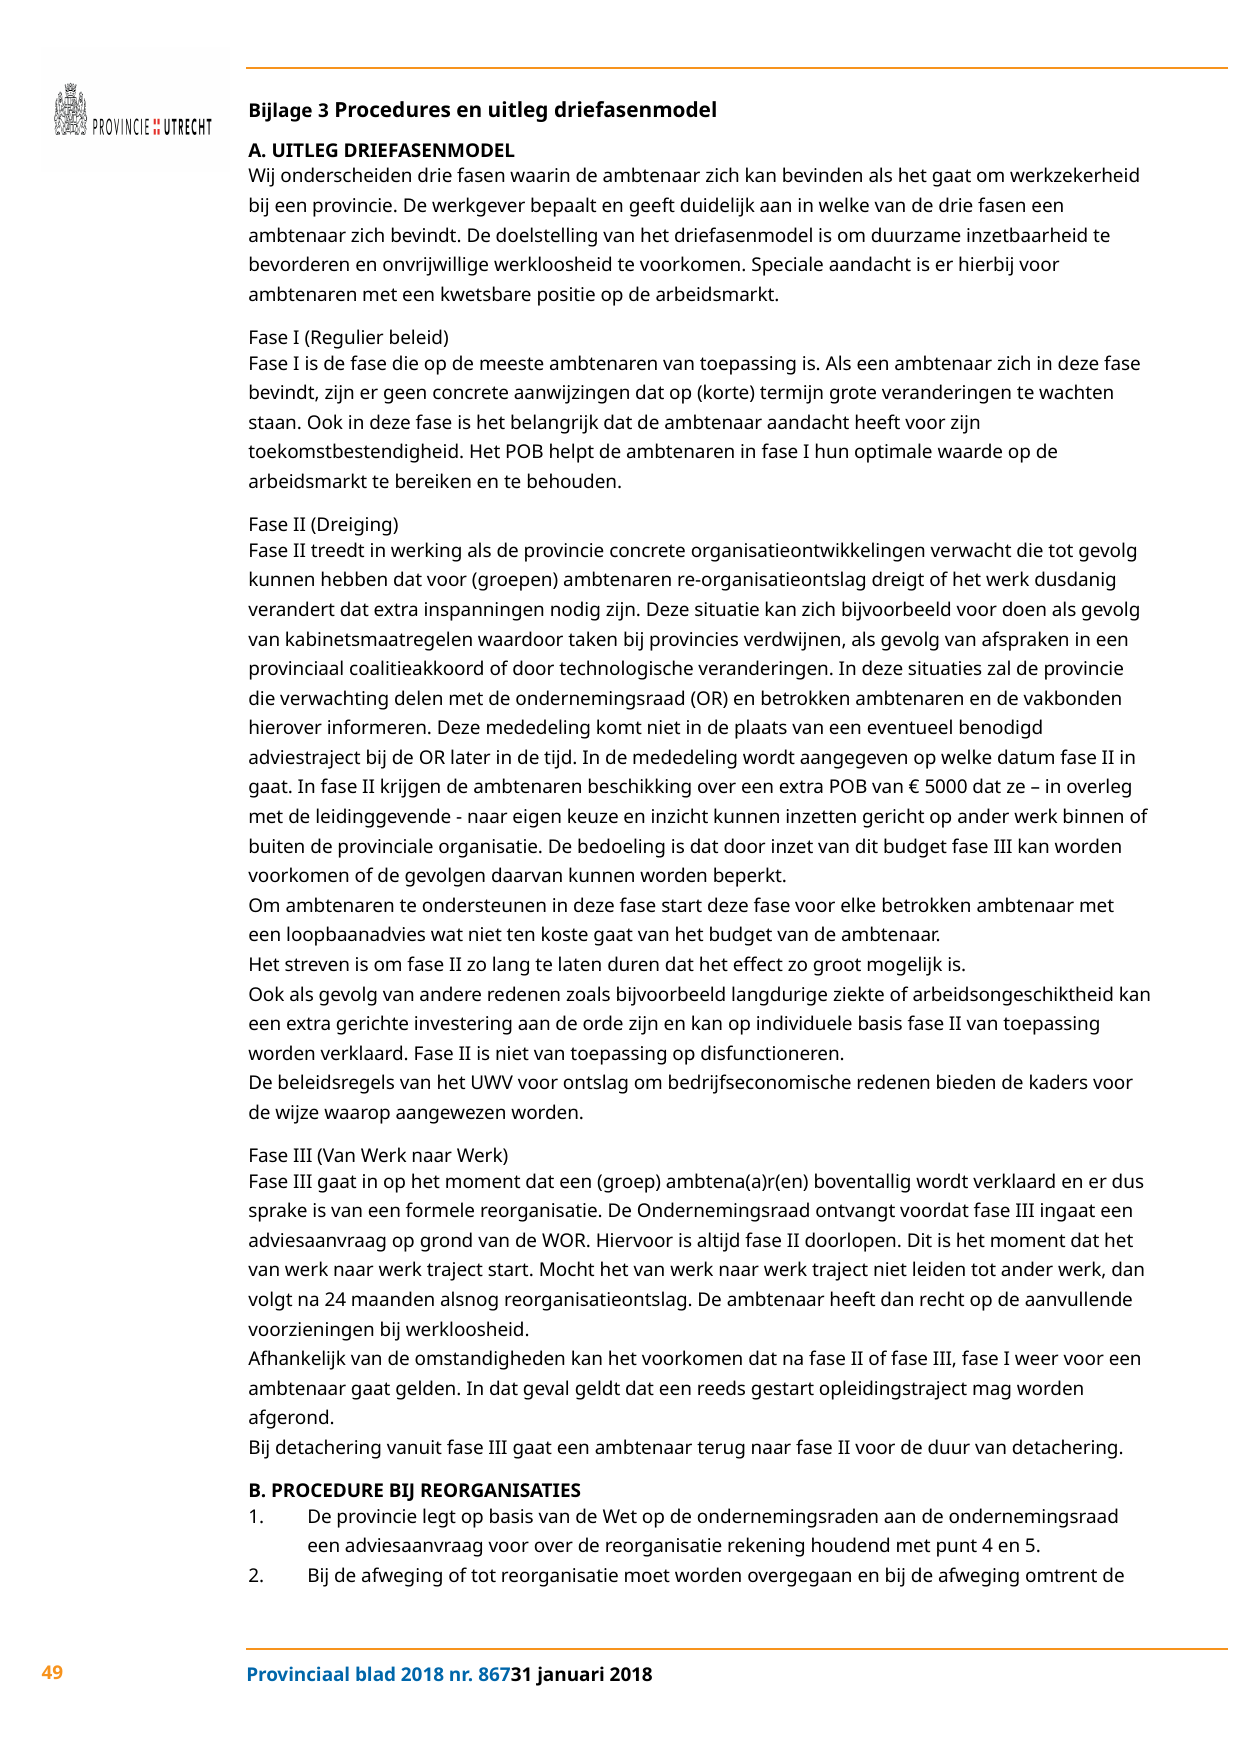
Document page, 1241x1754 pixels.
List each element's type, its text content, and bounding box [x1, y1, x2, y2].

text Om ambtenaren te ondersteunen in deze fase start deze fase voor elke betrokken ambtenaar met een loopbaanadvies wat niet ten koste gaat van het budget van de ambtenaar. [248, 892, 1152, 947]
list De provincie legt op basis van de Wet op de ondernemingsraden aan de ondernemingsraad een adviesaanvraag voor over de reorganisatie rekening houdend met punt 4 en 5. [248, 1503, 1152, 1558]
text Bij detachering vanuit fase III gaat een ambtenaar terug naar fase II voor de duur van detachering. [248, 1434, 1152, 1460]
text Fase II treedt in werking als de provincie concrete organisatieontwikkelingen verwacht die tot gevolg kunnen hebben dat voor (groepen) ambtenaren re-organisatieontslag dreigt of het werk dusdanig verandert dat extra inspanningen nodig zijn. Deze situatie kan zich bijvoorbeeld voor doen als gevolg van kabinetsmaatregelen waardoor taken bij provincies verdwijnen, als gevolg van afspraken in een provinciaal coalitieakkoord of door technologische veranderingen. In deze situaties zal de provincie die verwachting delen met de ondernemingsraad (OR) en betrokken ambtenaren en de vakbonden hierover informeren. Deze mededeling komt niet in de plaats van een eventueel benodigd adviestraject bij de OR later in de tijd. In de mededeling wordt aangegeven op welke datum fase II in gaat. In fase II krijgen de ambtenaren beschikking over een extra POB van € 5000 dat ze – in overleg met de leidinggevende - naar eigen keuze en inzicht kunnen inzetten gericht op ander werk binnen of buiten de provinciale organisatie. De bedoeling is dat door inzet van dit budget fase III kan worden voorkomen of de gevolgen daarvan kunnen worden beperkt. [248, 537, 1152, 888]
text A. UITLEG DRIEFASENMODEL [248, 137, 1152, 163]
text Fase II (Dreiging) [248, 511, 1152, 537]
picture [41, 47, 231, 172]
text Ook als gevolg van andere redenen zoals bijvoorbeeld langdurige ziekte of arbeidsongeschiktheid kan een extra gerichte investering aan de orde zijn en kan op individuele basis fase II van toepassing worden verklaard. Fase II is niet van toepassing op disfunctioneren. [248, 981, 1152, 1066]
text Bijlage 3 Procedures en uitleg driefasenmodel [248, 95, 1152, 123]
text Fase III gaat in op het moment dat een (groep) ambtena(a)r(en) boventallig wordt verklaard en er dus sprake is van een formele reorganisatie. De Ondernemingsraad ontvangt voordat fase III ingaat een adviesaanvraag op grond van de WOR. Hiervoor is altijd fase II doorlopen. Dit is het moment dat het van werk naar werk traject start. Mocht het van werk naar werk traject niet leiden tot ander werk, dan volgt na 24 maanden alsnog reorganisatieontslag. De ambtenaar heeft dan recht op de aanvullende voorzieningen bij werkloosheid. [248, 1168, 1152, 1342]
text Fase I (Regulier beleid) [248, 324, 1152, 350]
text Fase I is de fase die op de meeste ambtenaren van toepassing is. Als een ambtenaar zich in deze fase bevindt, zijn er geen concrete aanwijzingen dat op (korte) termijn grote veranderingen te wachten staan. Ook in deze fase is het belangrijk dat de ambtenaar aandacht heeft voor zijn toekomstbestendigheid. Het POB helpt de ambtenaren in fase I hun optimale waarde op de arbeidsmarkt te bereiken en te behouden. [248, 350, 1152, 494]
list Bij de afweging of tot reorganisatie moet worden overgegaan en bij de afweging omtrent de [248, 1562, 1152, 1588]
text Wij onderscheiden drie fasen waarin de ambtenaar zich kan bevinden als het gaat om werkzekerheid bij een provincie. De werkgever bepaalt en geeft duidelijk aan in welke van de drie fasen een ambtenaar zich bevindt. De doelstelling van het driefasenmodel is om duurzame inzetbaarheid te bevorderen en onvrijwillige werkloosheid te voorkomen. Speciale aandacht is er hierbij voor ambtenaren met een kwetsbare positie op de arbeidsmarkt. [248, 163, 1152, 307]
text De beleidsregels van het UWV voor ontslag om bedrijfseconomische redenen bieden de kaders voor de wijze waarop aangewezen worden. [248, 1069, 1152, 1125]
text Afhankelijk van de omstandigheden kan het voorkomen dat na fase II of fase III, fase I weer voor een ambtenaar gaat gelden. In dat geval geldt dat een reeds gestart opleidingstraject mag worden afgerond. [248, 1345, 1152, 1430]
text Fase III (Van Werk naar Werk) [248, 1142, 1152, 1168]
text Het streven is om fase II zo lang te laten duren dat het effect zo groot mogelijk is. [248, 951, 1152, 977]
text B. PROCEDURE BIJ REORGANISATIES [248, 1477, 1152, 1503]
